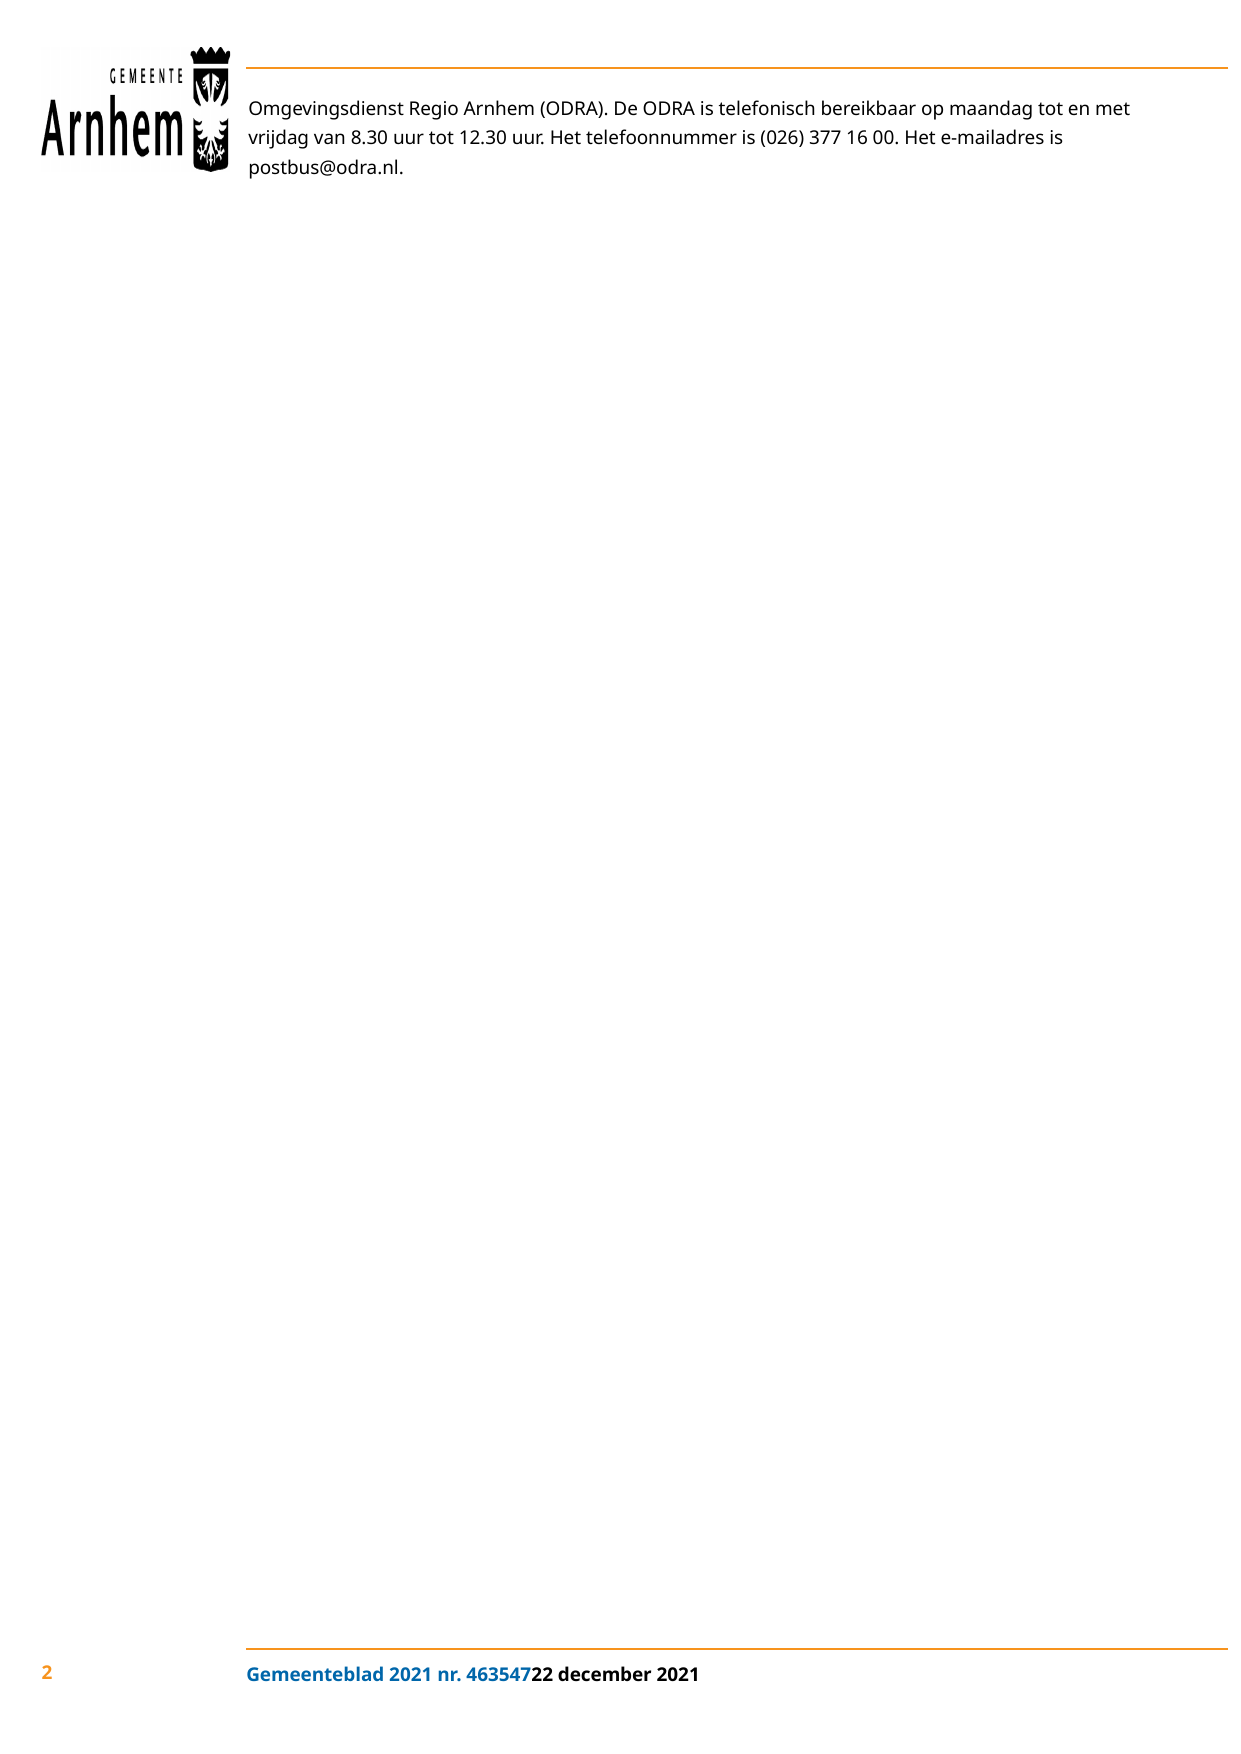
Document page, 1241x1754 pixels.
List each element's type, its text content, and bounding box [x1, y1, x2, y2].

text Omgevingsdienst Regio Arnhem (ODRA). De ODRA is telefonisch bereikbaar op maandag tot en met vrijdag van 8.30 uur tot 12.30 uur. Het telefoonnummer is (026) 377 16 00. Het e-mailadres is postbus@odra.nl. [248, 95, 1152, 180]
picture [41, 47, 231, 172]
